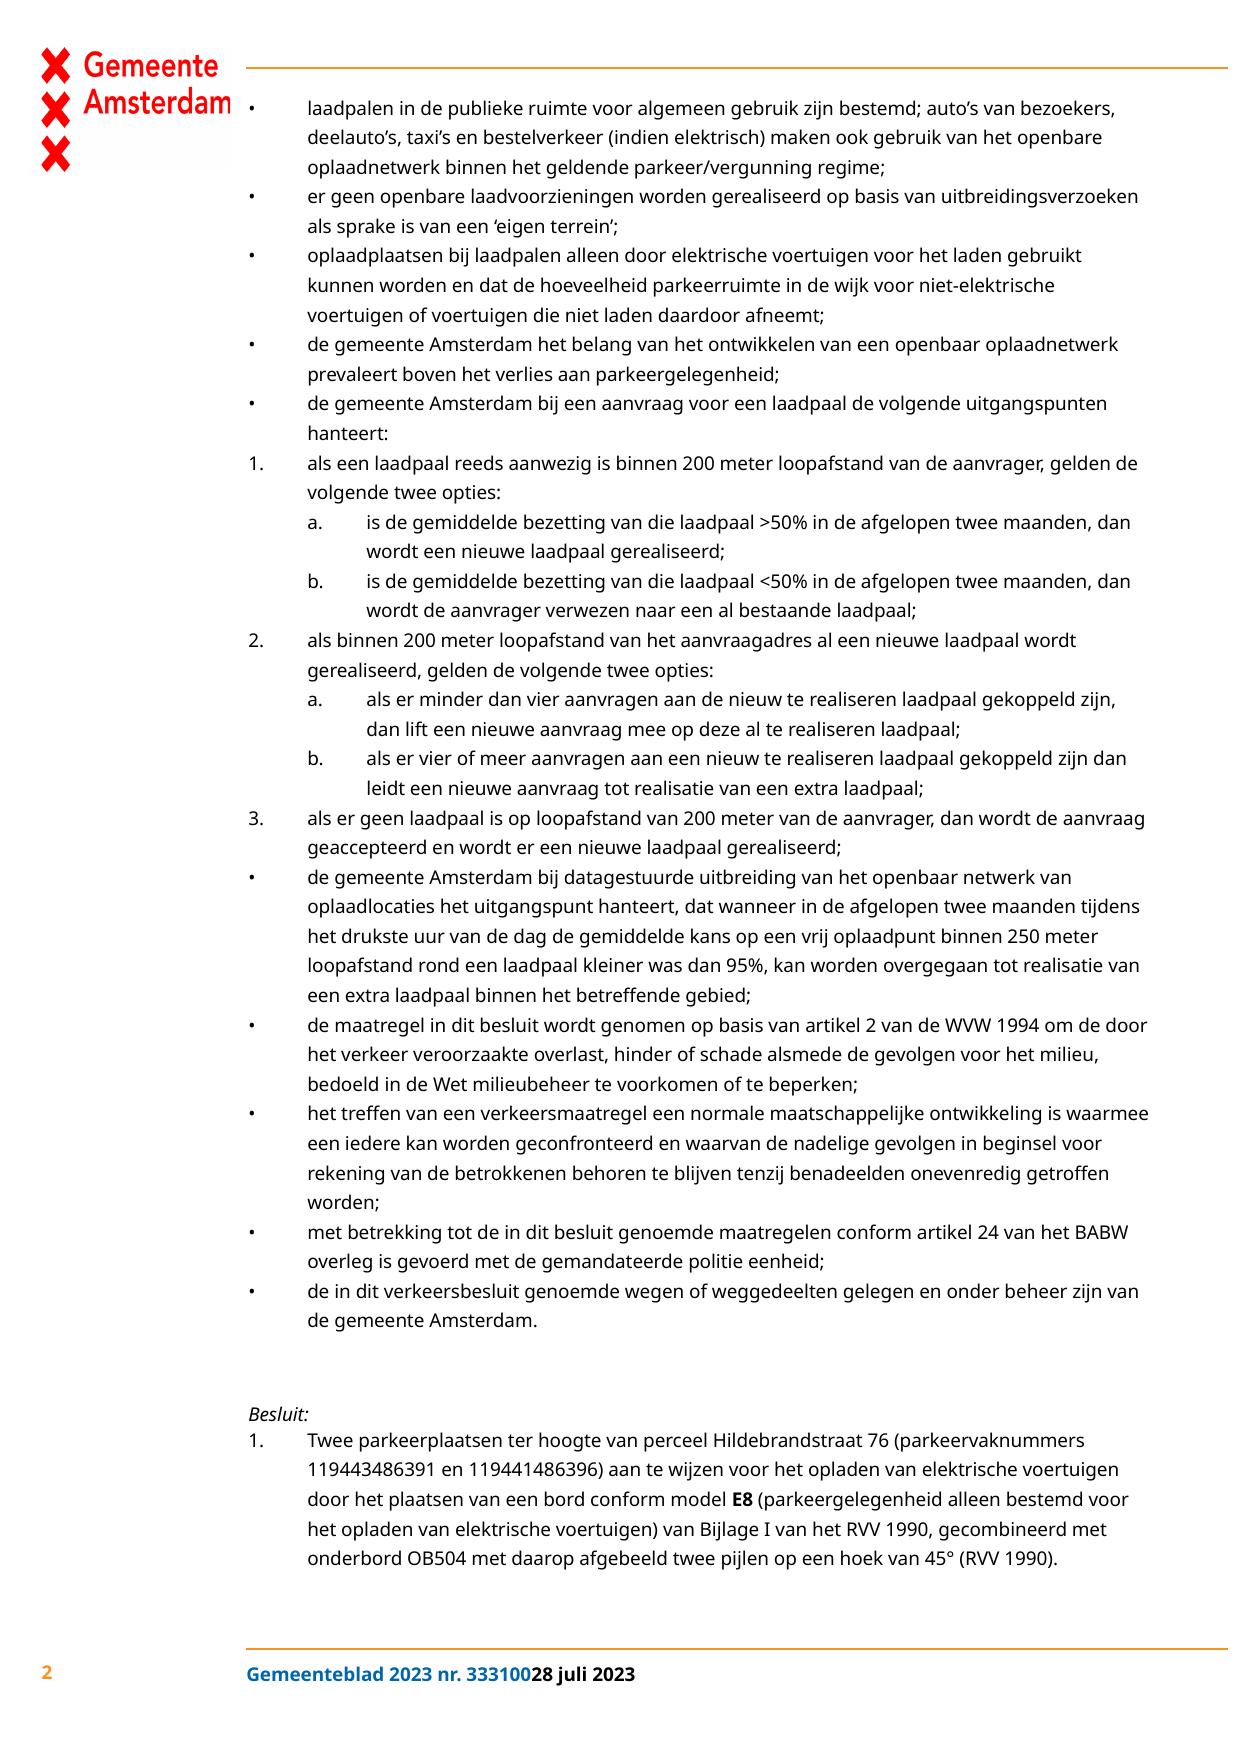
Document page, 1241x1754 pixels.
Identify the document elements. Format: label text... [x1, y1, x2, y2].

list de gemeente Amsterdam het belang van het ontwikkelen van een openbaar oplaadnetwerk prevaleert boven het verlies aan parkeergelegenheid; [248, 331, 1152, 387]
list als er geen laadpaal is op loopafstand van 200 meter van de aanvrager, dan wordt de aanvraag geaccepteerd en wordt er een nieuwe laadpaal gerealiseerd; [248, 805, 1152, 860]
list is de gemiddelde bezetting van die laadpaal <50% in de afgelopen twee maanden, dan wordt de aanvrager verwezen naar een al bestaande laadpaal; [307, 568, 1152, 623]
list met betrekking tot de in dit besluit genoemde maatregelen conform artikel 24 van het BABW overleg is gevoerd met de gemandateerde politie eenheid; [248, 1219, 1152, 1274]
list het treffen van een verkeersmaatregel een normale maatschappelijke ontwikkeling is waarmee een iedere kan worden geconfronteerd en waarvan de nadelige gevolgen in beginsel voor rekening van de betrokkenen behoren te blijven tenzij benadeelden onevenredig getroffen worden; [248, 1101, 1152, 1215]
list de in dit verkeersbesluit genoemde wegen of weggedeelten gelegen en onder beheer zijn van de gemeente Amsterdam. [248, 1278, 1152, 1333]
list Twee parkeerplaatsen ter hoogte van perceel Hildebrandstraat 76 (parkeervaknummers 119443486391 en 119441486396) aan te wijzen voor het opladen van elektrische voertuigen door het plaatsen van een bord conform model E8 (parkeergelegenheid alleen bestemd voor het opladen van elektrische voertuigen) van Bijlage I van het RVV 1990, gecombineerd met onderbord OB504 met daarop afgebeeld twee pijlen op een hoek van 45° (RVV 1990). [248, 1427, 1152, 1571]
picture [41, 47, 231, 172]
list als er minder dan vier aanvragen aan de nieuw te realiseren laadpaal gekoppeld zijn, dan lift een nieuwe aanvraag mee op deze al te realiseren laadpaal; [307, 686, 1152, 742]
list laadpalen in de publieke ruimte voor algemeen gebruik zijn bestemd; auto’s van bezoekers, deelauto’s, taxi’s en bestelverkeer (indien elektrisch) maken ook gebruik van het openbare oplaadnetwerk binnen het geldende parkeer/vergunning regime; [248, 95, 1152, 180]
list de gemeente Amsterdam bij een aanvraag voor een laadpaal de volgende uitgangspunten hanteert: [248, 391, 1152, 446]
list als een laadpaal reeds aanwezig is binnen 200 meter loopafstand van de aanvrager, gelden de volgende twee opties: [248, 450, 1152, 505]
list is de gemiddelde bezetting van die laadpaal >50% in de afgelopen twee maanden, dan wordt een nieuwe laadpaal gerealiseerd; [307, 509, 1152, 564]
list oplaadplaatsen bij laadpalen alleen door elektrische voertuigen voor het laden gebruikt kunnen worden en dat de hoeveelheid parkeerruimte in de wijk voor niet-elektrische voertuigen of voertuigen die niet laden daardoor afneemt; [248, 243, 1152, 328]
list als binnen 200 meter loopafstand van het aanvraagadres al een nieuwe laadpaal wordt gerealiseerd, gelden de volgende twee opties: [248, 627, 1152, 683]
list als er vier of meer aanvragen aan een nieuw te realiseren laadpaal gekoppeld zijn dan leidt een nieuwe aanvraag tot realisatie van een extra laadpaal; [307, 746, 1152, 801]
list er geen openbare laadvoorzieningen worden gerealiseerd op basis van uitbreidingsverzoeken als sprake is van een ‘eigen terrein’; [248, 183, 1152, 239]
list de gemeente Amsterdam bij datagestuurde uitbreiding van het openbaar netwerk van oplaadlocaties het uitgangspunt hanteert, dat wanneer in de afgelopen twee maanden tijdens het drukste uur van de dag de gemiddelde kans op een vrij oplaadpunt binnen 250 meter loopafstand rond een laadpaal kleiner was dan 95%, kan worden overgegaan tot realisatie van een extra laadpaal binnen het betreffende gebied; [248, 864, 1152, 1008]
list de maatregel in dit besluit wordt genomen op basis van artikel 2 van de WVW 1994 om de door het verkeer veroorzaakte overlast, hinder of schade alsmede de gevolgen voor het milieu, bedoeld in de Wet milieubeheer te voorkomen of te beperken; [248, 1012, 1152, 1097]
text Besluit: [248, 1401, 1152, 1427]
